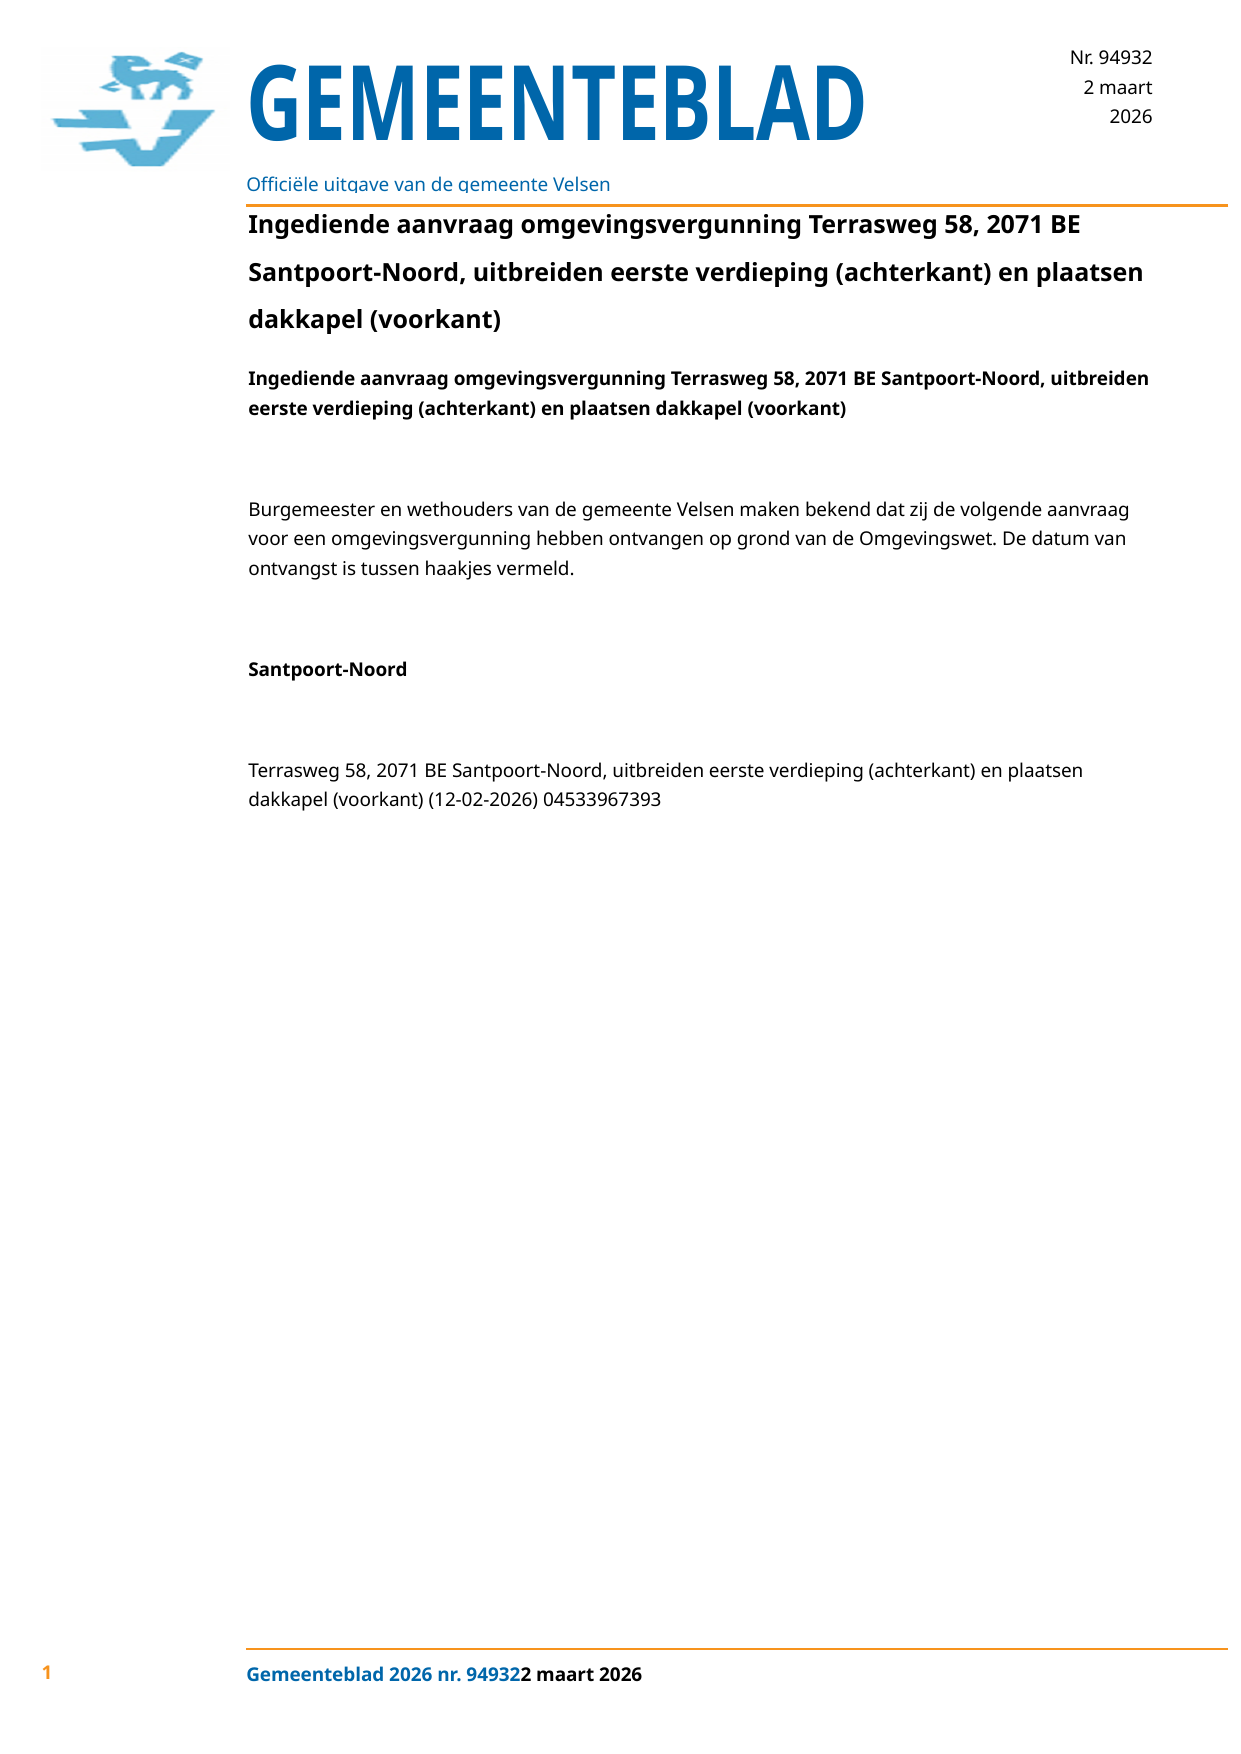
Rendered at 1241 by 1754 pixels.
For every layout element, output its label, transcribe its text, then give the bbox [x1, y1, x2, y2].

picture [41, 47, 231, 172]
text Ingediende aanvraag omgevingsvergunning Terrasweg 58, 2071 BE Santpoort-Noord, uitbreiden eerste verdieping (achterkant) en plaatsen dakkapel (voorkant) [248, 366, 1152, 421]
text Santpoort-Noord [248, 656, 1152, 682]
text Burgemeester en wethouders van de gemeente Velsen maken bekend dat zij de volgende aanvraag voor een omgevingsvergunning hebben ontvangen op grond van de Omgevingswet. De datum van ontvangst is tussen haakjes vermeld. [248, 496, 1152, 581]
text Ingediende aanvraag omgevingsvergunning Terrasweg 58, 2071 BE Santpoort-Noord, uitbreiden eerste verdieping (achterkant) en plaatsen dakkapel (voorkant) [248, 207, 1152, 336]
text Terrasweg 58, 2071 BE Santpoort-Noord, uitbreiden eerste verdieping (achterkant) en plaatsen dakkapel (voorkant) (12-02-2026) 04533967393 [248, 757, 1152, 812]
